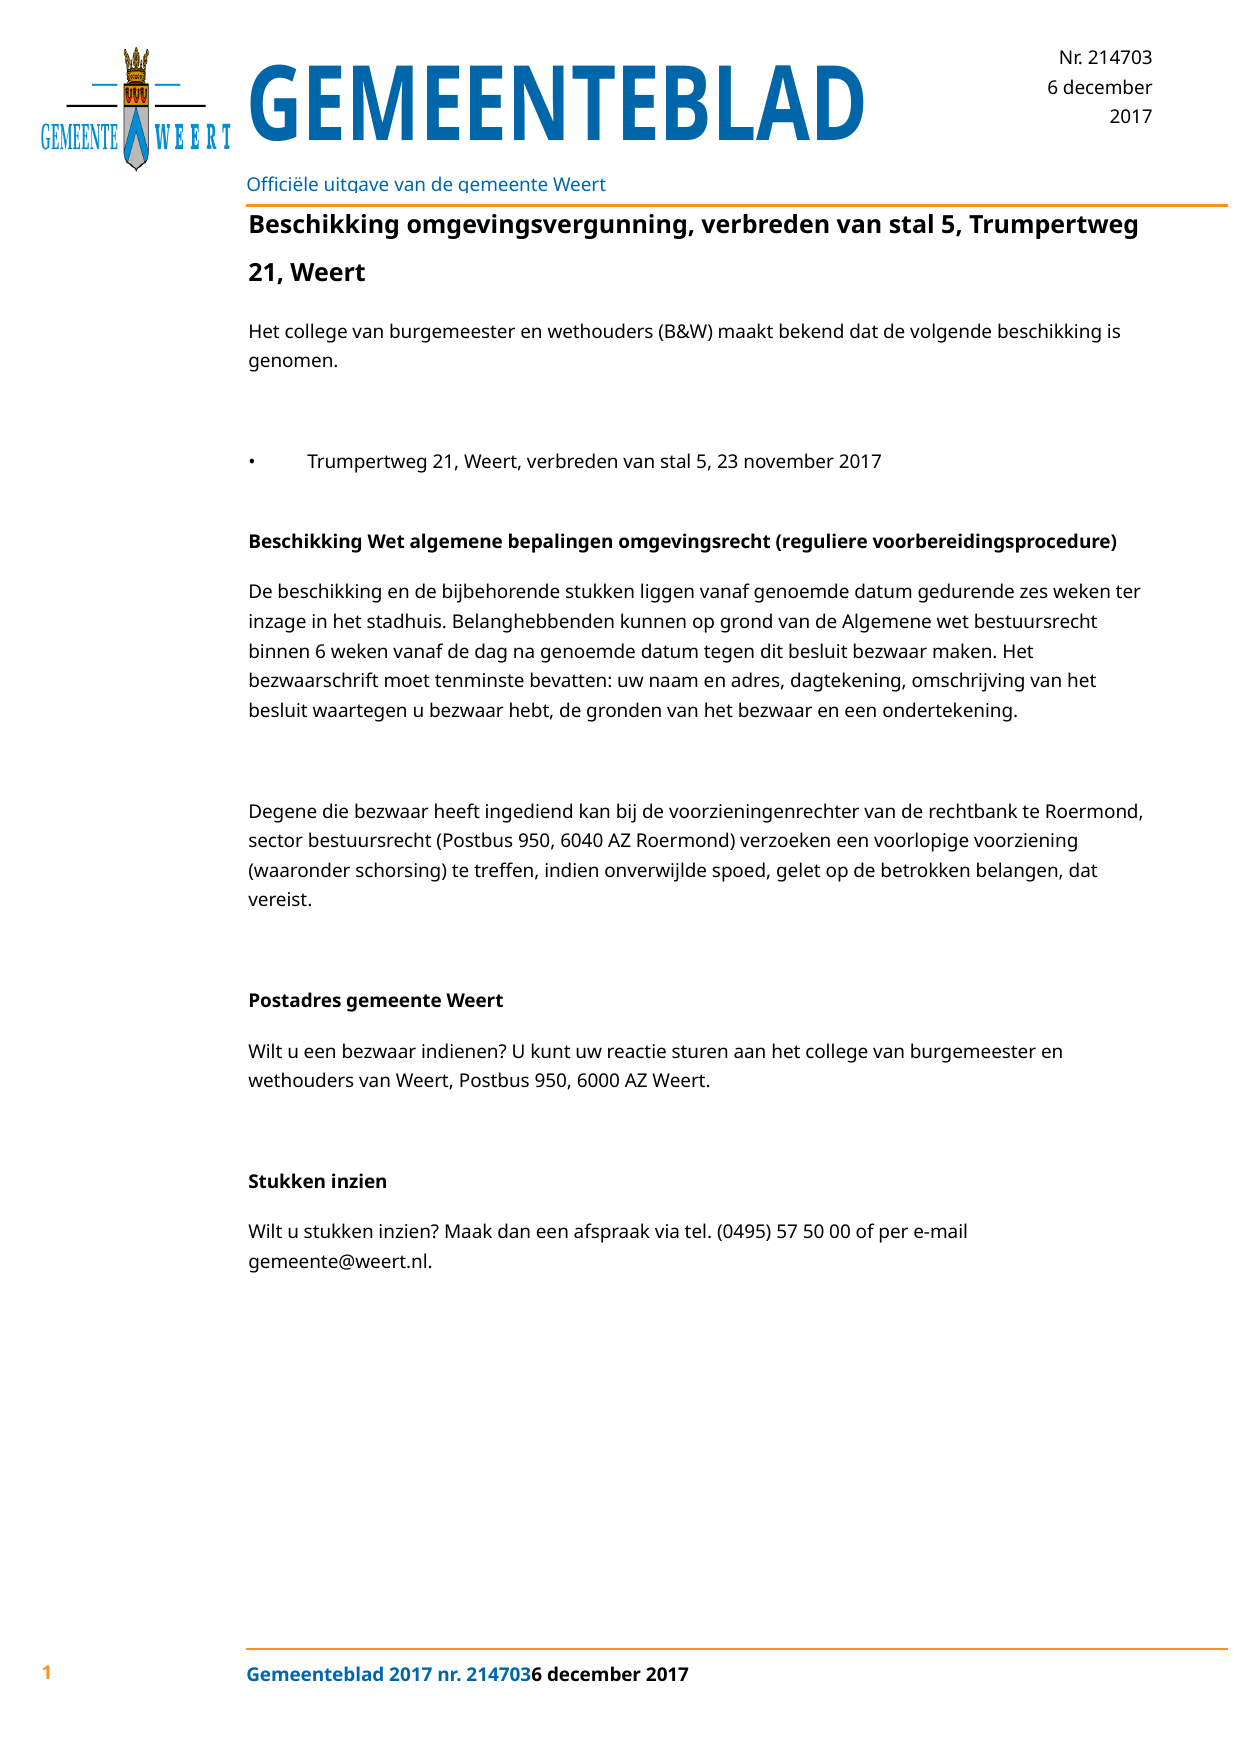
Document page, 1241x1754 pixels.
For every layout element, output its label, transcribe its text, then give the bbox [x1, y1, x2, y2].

text Degene die bezwaar heeft ingediend kan bij de voorzieningenrechter van de rechtbank te Roermond, sector bestuursrecht (Postbus 950, 6040 AZ Roermond) verzoeken een voorlopige voorziening (waaronder schorsing) te treffen, indien onverwijlde spoed, gelet op de betrokken belangen, dat vereist. [248, 798, 1152, 912]
text Wilt u een bezwaar indienen? U kunt uw reactie sturen aan het college van burgemeester en wethouders van Weert, Postbus 950, 6000 AZ Weert. [248, 1038, 1152, 1093]
text Wilt u stukken inzien? Maak dan een afspraak via tel. (0495) 57 50 00 of per e-mail gemeente@weert.nl. [248, 1219, 1152, 1274]
text Postadres gemeente Weert [248, 987, 1152, 1013]
list Trumpertweg 21, Weert, verbreden van stal 5, 23 november 2017 [248, 448, 1152, 474]
picture [41, 47, 231, 172]
text Het college van burgemeester en wethouders (B&W) maakt bekend dat de volgende beschikking is genomen. [248, 318, 1152, 373]
text De beschikking en de bijbehorende stukken liggen vanaf genoemde datum gedurende zes weken ter inzage in het stadhuis. Belanghebbenden kunnen op grond van de Algemene wet bestuursrecht binnen 6 weken vanaf de dag na genoemde datum tegen dit besluit bezwaar maken. Het bezwaarschrift moet tenminste bevatten: uw naam en adres, dagtekening, omschrijving van het besluit waartegen u bezwaar hebt, de gronden van het bezwaar en een ondertekening. [248, 579, 1152, 723]
text Stukken inzien [248, 1168, 1152, 1194]
text Beschikking omgevingsvergunning, verbreden van stal 5, Trumpertweg 21, Weert [248, 207, 1152, 288]
text Beschikking Wet algemene bepalingen omgevingsrecht (reguliere voorbereidingsprocedure) [248, 528, 1152, 554]
